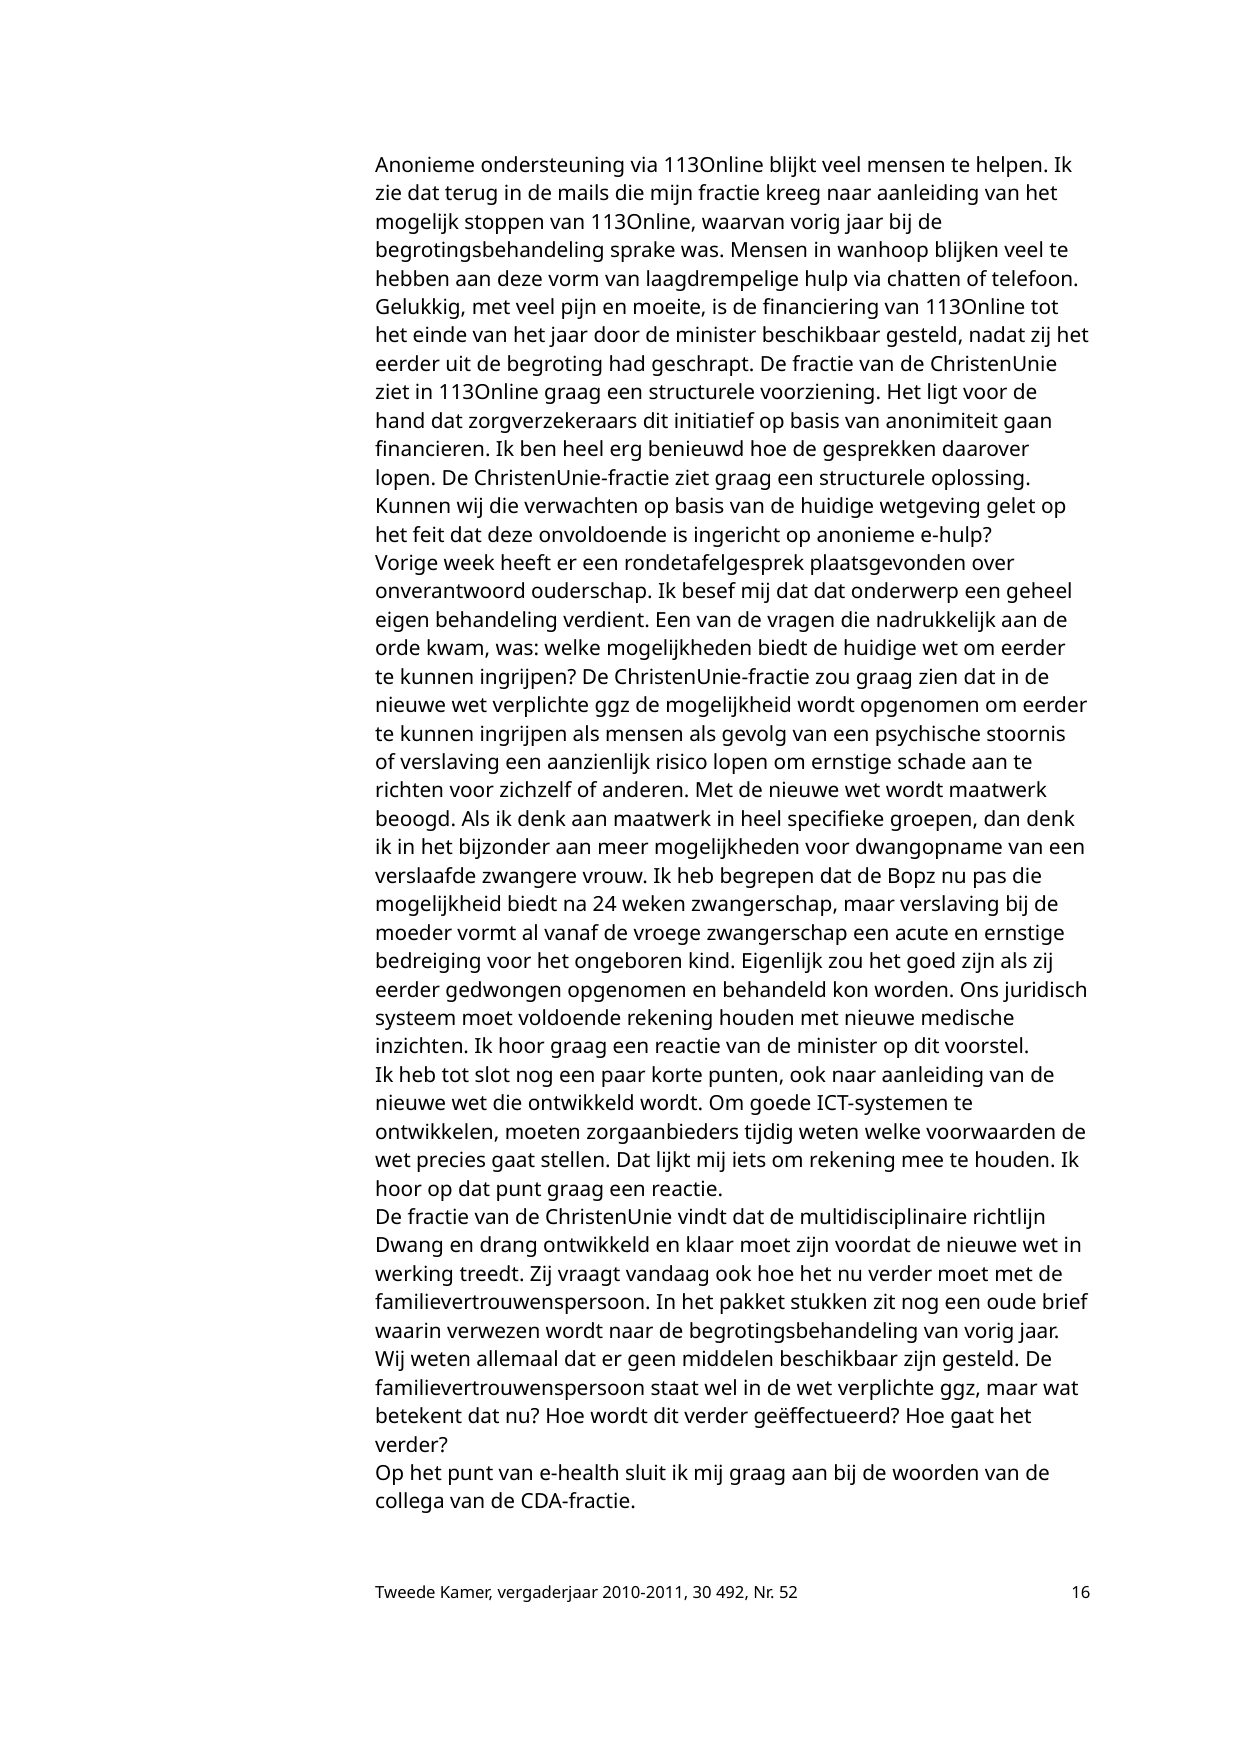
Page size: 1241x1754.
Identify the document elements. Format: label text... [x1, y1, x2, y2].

text Op het punt van e-health sluit ik mij graag aan bij de woorden van de collega van de CDA-fractie. [375, 1458, 1090, 1515]
text Ik heb tot slot nog een paar korte punten, ook naar aanleiding van de nieuwe wet die ontwikkeld wordt. Om goede ICT-systemen te ontwikkelen, moeten zorgaanbieders tijdig weten welke voorwaarden de wet precies gaat stellen. Dat lijkt mij iets om rekening mee te houden. Ik hoor op dat punt graag een reactie. [375, 1060, 1090, 1202]
text Vorige week heeft er een rondetafelgesprek plaatsgevonden over onverantwoord ouderschap. Ik besef mij dat dat onderwerp een geheel eigen behandeling verdient. Een van de vragen die nadrukkelijk aan de orde kwam, was: welke mogelijkheden biedt de huidige wet om eerder te kunnen ingrijpen? De ChristenUnie-fractie zou graag zien dat in de nieuwe wet verplichte ggz de mogelijkheid wordt opgenomen om eerder te kunnen ingrijpen als mensen als gevolg van een psychische stoornis of verslaving een aanzienlijk risico lopen om ernstige schade aan te richten voor zichzelf of anderen. Met de nieuwe wet wordt maatwerk beoogd. Als ik denk aan maatwerk in heel specifieke groepen, dan denk ik in het bijzonder aan meer mogelijkheden voor dwangopname van een verslaafde zwangere vrouw. Ik heb begrepen dat de Bopz nu pas die mogelijkheid biedt na 24 weken zwangerschap, maar verslaving bij de moeder vormt al vanaf de vroege zwangerschap een acute en ernstige bedreiging voor het ongeboren kind. Eigenlijk zou het goed zijn als zij eerder gedwongen opgenomen en behandeld kon worden. Ons juridisch systeem moet voldoende rekening houden met nieuwe medische inzichten. Ik hoor graag een reactie van de minister op dit voorstel. [375, 548, 1090, 1060]
text De fractie van de ChristenUnie vindt dat de multidisciplinaire richtlijn Dwang en drang ontwikkeld en klaar moet zijn voordat de nieuwe wet in werking treedt. Zij vraagt vandaag ook hoe het nu verder moet met de familievertrouwenspersoon. In het pakket stukken zit nog een oude brief waarin verwezen wordt naar de begrotingsbehandeling van vorig jaar. Wij weten allemaal dat er geen middelen beschikbaar zijn gesteld. De familievertrouwenspersoon staat wel in de wet verplichte ggz, maar wat betekent dat nu? Hoe wordt dit verder geëffectueerd? Hoe gaat het verder? [375, 1202, 1090, 1458]
text Anonieme ondersteuning via 113Online blijkt veel mensen te helpen. Ik zie dat terug in de mails die mijn fractie kreeg naar aanleiding van het mogelijk stoppen van 113Online, waarvan vorig jaar bij de begrotingsbehandeling sprake was. Mensen in wanhoop blijken veel te hebben aan deze vorm van laagdrempelige hulp via chatten of telefoon. Gelukkig, met veel pijn en moeite, is de financiering van 113Online tot het einde van het jaar door de minister beschikbaar gesteld, nadat zij het eerder uit de begroting had geschrapt. De fractie van de ChristenUnie ziet in 113Online graag een structurele voorziening. Het ligt voor de hand dat zorgverzekeraars dit initiatief op basis van anonimiteit gaan financieren. Ik ben heel erg benieuwd hoe de gesprekken daarover lopen. De ChristenUnie-fractie ziet graag een structurele oplossing. Kunnen wij die verwachten op basis van de huidige wetgeving gelet op het feit dat deze onvoldoende is ingericht op anonieme e-hulp? [375, 150, 1090, 548]
